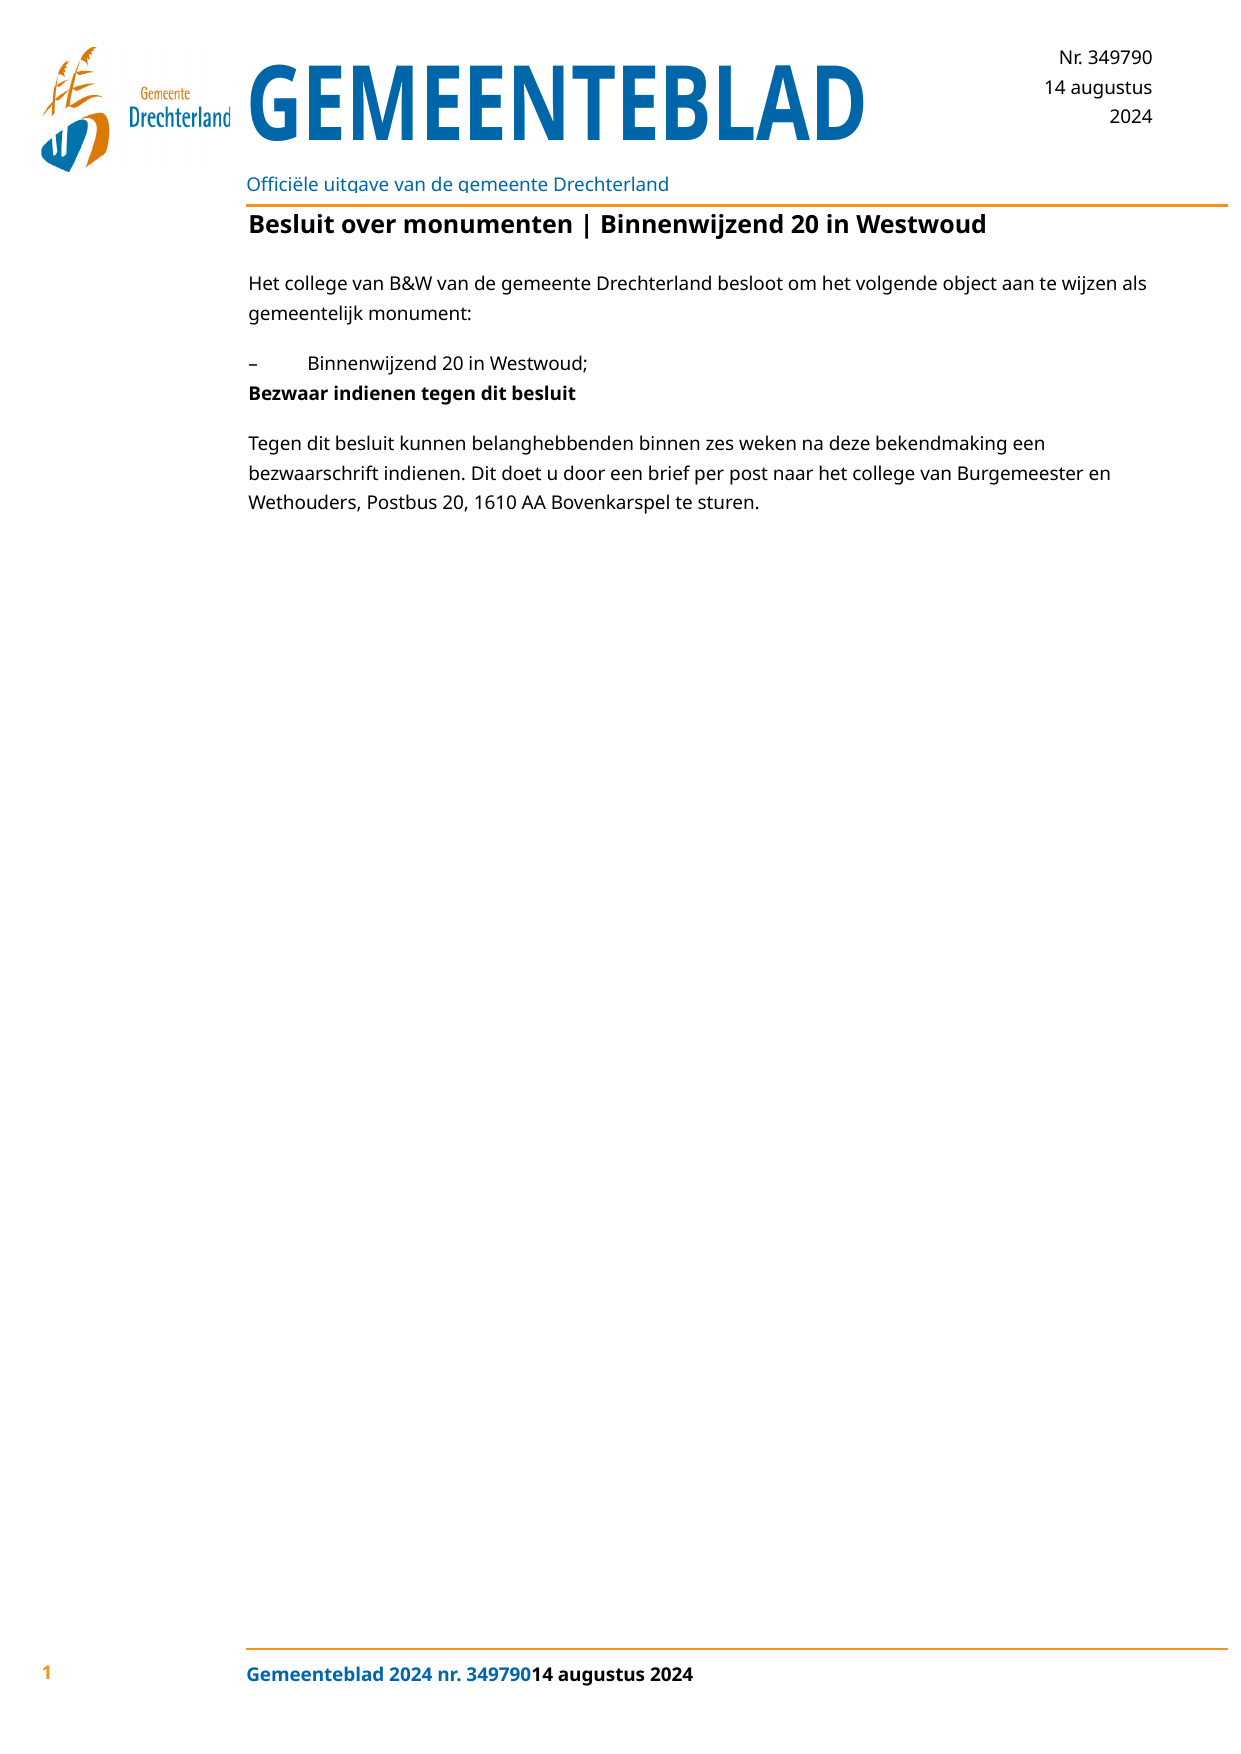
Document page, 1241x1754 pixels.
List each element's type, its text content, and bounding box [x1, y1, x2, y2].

list Binnenwijzend 20 in Westwoud; [248, 350, 1152, 376]
text Besluit over monumenten | Binnenwijzend 20 in Westwoud [248, 207, 1152, 241]
picture [41, 158, 64, 172]
picture [41, 47, 231, 172]
text Tegen dit besluit kunnen belanghebbenden binnen zes weken na deze bekendmaking een bezwaarschrift indienen. Dit doet u door een brief per post naar het college van Burgemeester en Wethouders, Postbus 20, 1610 AA Bovenkarspel te sturen. [248, 430, 1152, 515]
text Het college van B&W van de gemeente Drechterland besloot om het volgende object aan te wijzen als gemeentelijk monument: [248, 270, 1152, 326]
picture [226, 115, 231, 124]
text Bezwaar indienen tegen dit besluit [248, 380, 1152, 406]
